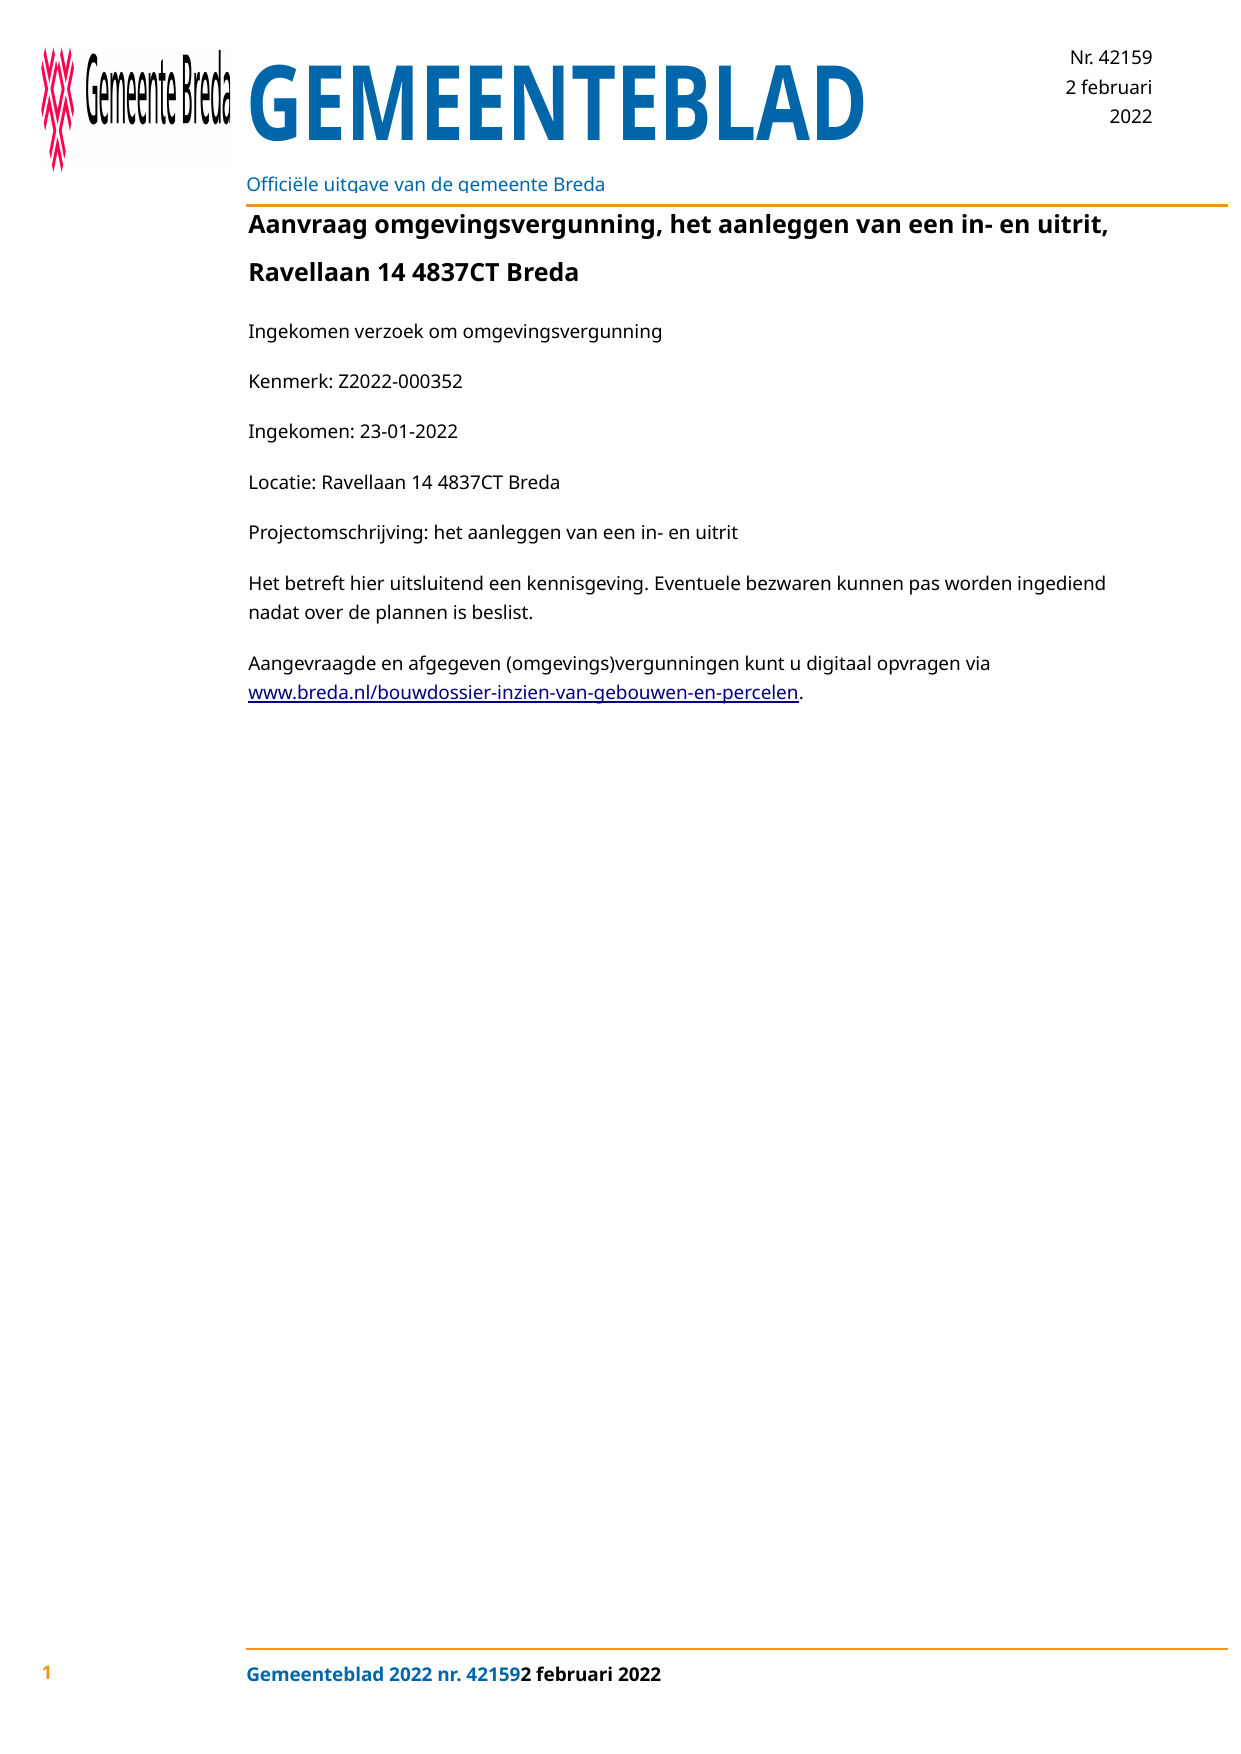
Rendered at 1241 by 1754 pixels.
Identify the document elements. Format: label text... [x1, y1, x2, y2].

text Kenmerk: Z2022-000352 [248, 368, 1152, 394]
text Aangevraagde en afgegeven (omgevings)vergunningen kunt u digitaal opvragen via www.breda.nl/bouwdossier-inzien-van-gebouwen-en-percelen. [248, 650, 1152, 705]
text Ingekomen verzoek om omgevingsvergunning [248, 318, 1152, 344]
text Aanvraag omgevingsvergunning, het aanleggen van een in- en uitrit, Ravellaan 14 4837CT Breda [248, 207, 1152, 288]
text Projectomschrijving: het aanleggen van een in- en uitrit [248, 519, 1152, 545]
text Ingekomen: 23-01-2022 [248, 419, 1152, 444]
picture [41, 47, 231, 172]
text Het betreft hier uitsluitend een kennisgeving. Eventuele bezwaren kunnen pas worden ingediend nadat over de plannen is beslist. [248, 570, 1152, 625]
text Locatie: Ravellaan 14 4837CT Breda [248, 469, 1152, 495]
